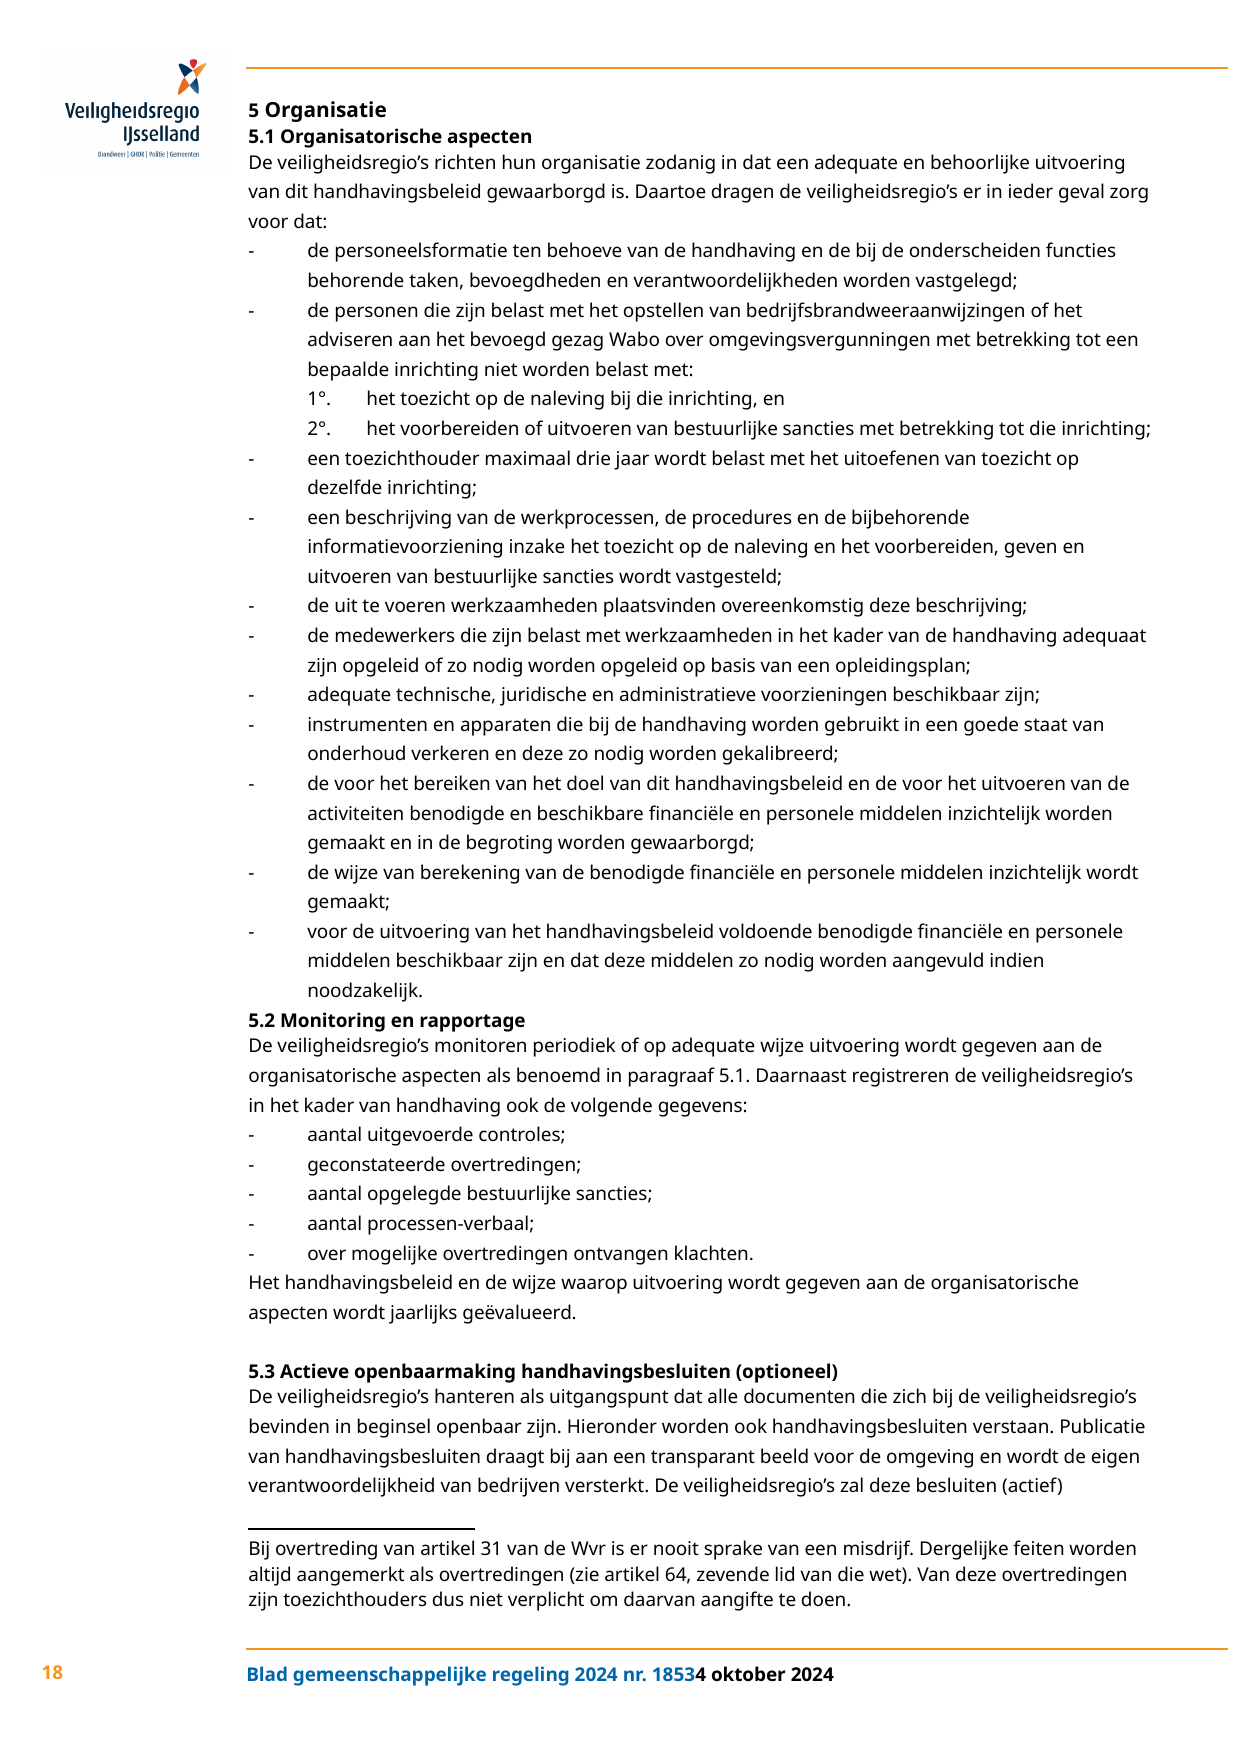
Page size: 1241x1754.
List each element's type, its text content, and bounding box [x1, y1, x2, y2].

list het voorbereiden of uitvoeren van bestuurlijke sancties met betrekking tot die inrichting; [307, 415, 1152, 441]
list over mogelijke overtredingen ontvangen klachten. [248, 1240, 1152, 1265]
list adequate technische, juridische en administratieve voorzieningen beschikbaar zijn; [248, 681, 1152, 707]
list aantal uitgevoerde controles; [248, 1121, 1152, 1147]
text 5.3 Actieve openbaarmaking handhavingsbesluiten (optioneel) [248, 1358, 1152, 1384]
text Bij overtreding van artikel 31 van de Wvr is er nooit sprake van een misdrijf. Dergelijke feiten worden altijd aangemerkt als overtredingen (zie artikel 64, zevende lid van die wet). Van deze overtredingen zijn toezichthouders dus niet verplicht om daarvan aangifte te doen. [248, 1535, 1152, 1612]
list het toezicht op de naleving bij die inrichting, en [307, 386, 1152, 411]
list de uit te voeren werkzaamheden plaatsvinden overeenkomstig deze beschrijving; [248, 593, 1152, 618]
text 5.2 Monitoring en rapportage [248, 1007, 1152, 1033]
text De veiligheidsregio’s hanteren als uitgangspunt dat alle documenten die zich bij de veiligheidsregio’s bevinden in beginsel openbaar zijn. Hieronder worden ook handhavingsbesluiten verstaan. Publicatie van handhavingsbesluiten draagt bij aan een transparant beeld voor de omgeving en wordt de eigen verantwoordelijkheid van bedrijven versterkt. De veiligheidsregio’s zal deze besluiten (actief) [248, 1384, 1152, 1498]
list instrumenten en apparaten die bij de handhaving worden gebruikt in een goede staat van onderhoud verkeren en deze zo nodig worden gekalibreerd; [248, 711, 1152, 766]
text 5 Organisatie [248, 95, 1152, 123]
list de voor het bereiken van het doel van dit handhavingsbeleid en de voor het uitvoeren van de activiteiten benodigde en beschikbare financiële en personele middelen inzichtelijk worden gemaakt en in de begroting worden gewaarborgd; [248, 770, 1152, 855]
text Het handhavingsbeleid en de wijze waarop uitvoering wordt gegeven aan de organisatorische aspecten wordt jaarlijks geëvalueerd. [248, 1269, 1152, 1324]
text De veiligheidsregio’s richten hun organisatie zodanig in dat een adequate en behoorlijke uitvoering van dit handhavingsbeleid gewaarborgd is. Daartoe dragen de veiligheidsregio’s er in ieder geval zorg voor dat: [248, 149, 1152, 234]
list een beschrijving van de werkprocessen, de procedures en de bijbehorende informatievoorziening inzake het toezicht op de naleving en het voorbereiden, geven en uitvoeren van bestuurlijke sancties wordt vastgesteld; [248, 504, 1152, 589]
list een toezichthouder maximaal drie jaar wordt belast met het uitoefenen van toezicht op dezelfde inrichting; [248, 445, 1152, 500]
list geconstateerde overtredingen; [248, 1151, 1152, 1177]
list de personen die zijn belast met het opstellen van bedrijfsbrandweeraanwijzingen of het adviseren aan het bevoegd gezag Wabo over omgevingsvergunningen met betrekking tot een bepaalde inrichting niet worden belast met: [248, 297, 1152, 382]
list aantal opgelegde bestuurlijke sancties; [248, 1181, 1152, 1206]
list de medewerkers die zijn belast met werkzaamheden in het kader van de handhaving adequaat zijn opgeleid of zo nodig worden opgeleid op basis van een opleidingsplan; [248, 622, 1152, 678]
list de wijze van berekening van de benodigde financiële en personele middelen inzichtelijk wordt gemaakt; [248, 859, 1152, 914]
text De veiligheidsregio’s monitoren periodiek of op adequate wijze uitvoering wordt gegeven aan de organisatorische aspecten als benoemd in paragraaf 5.1. Daarnaast registreren de veiligheidsregio’s in het kader van handhaving ook de volgende gegevens: [248, 1033, 1152, 1117]
picture [41, 47, 231, 172]
list de personeelsformatie ten behoeve van de handhaving en de bij de onderscheiden functies behorende taken, bevoegdheden en verantwoordelijkheden worden vastgelegd; [248, 238, 1152, 293]
text 5.1 Organisatorische aspecten [248, 123, 1152, 149]
list voor de uitvoering van het handhavingsbeleid voldoende benodigde financiële en personele middelen beschikbaar zijn en dat deze middelen zo nodig worden aangevuld indien noodzakelijk. [248, 918, 1152, 1003]
list aantal processen-verbaal; [248, 1210, 1152, 1236]
